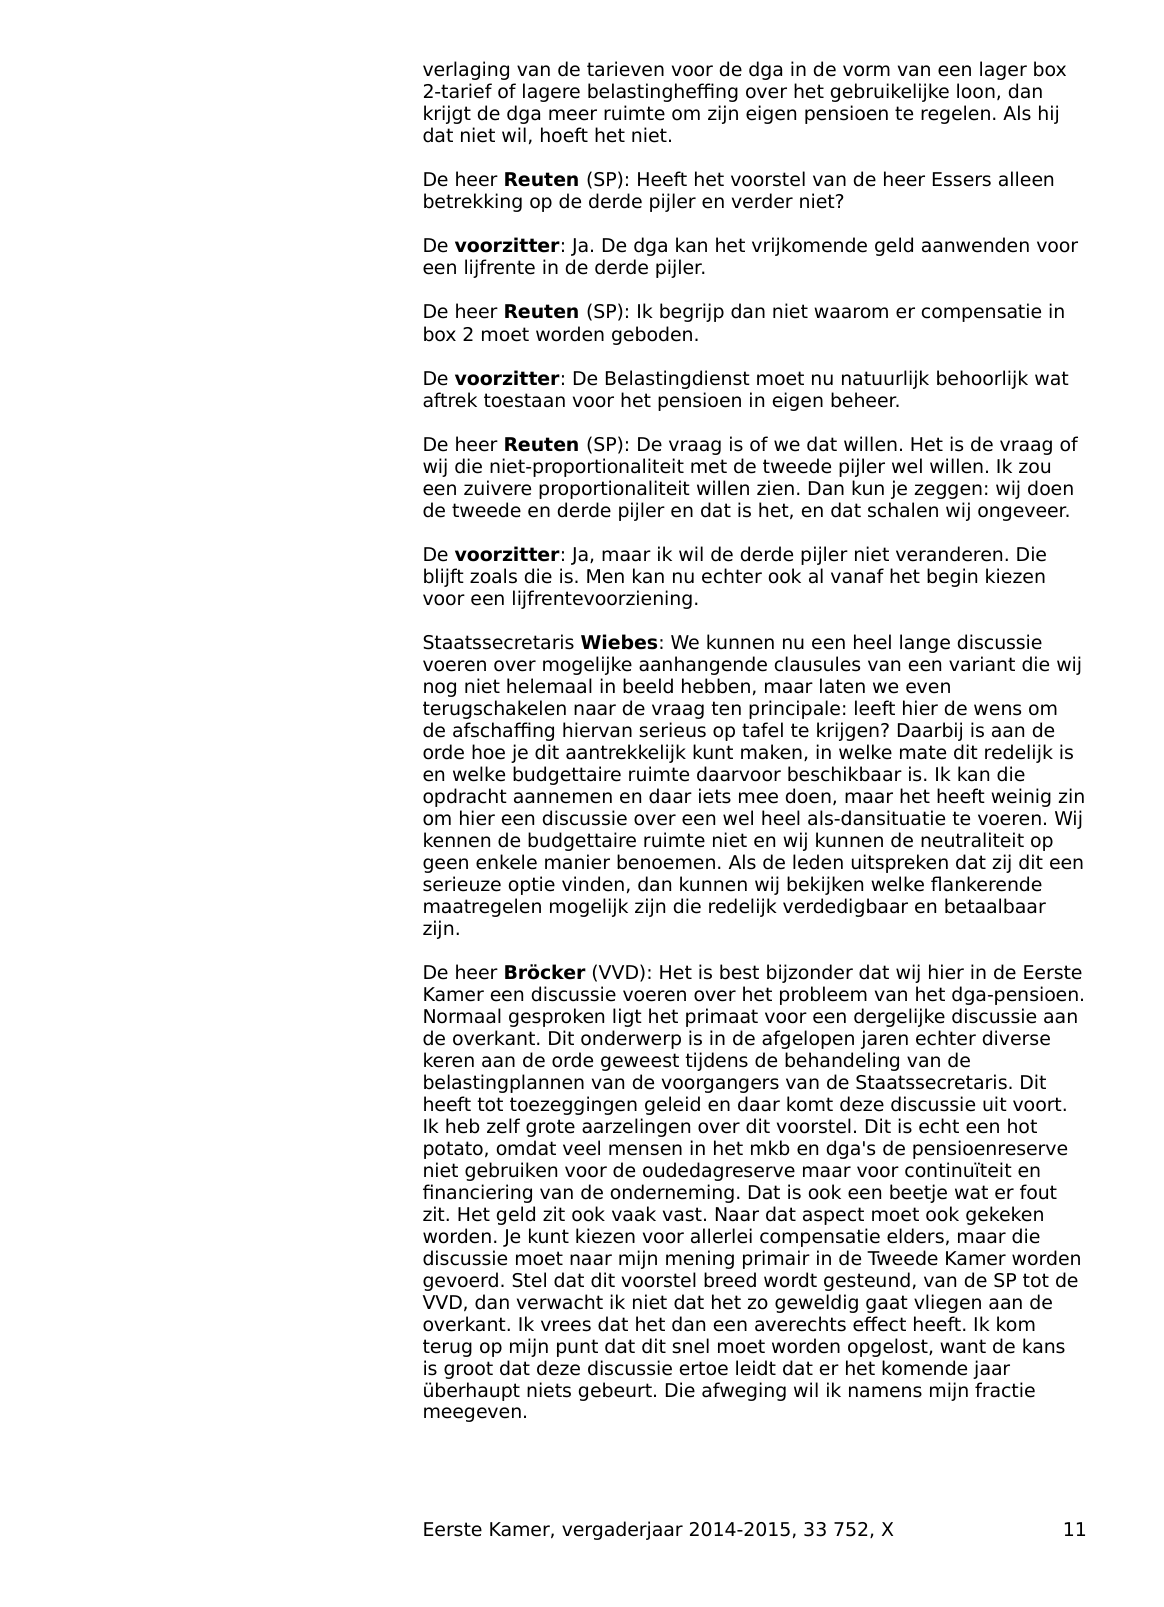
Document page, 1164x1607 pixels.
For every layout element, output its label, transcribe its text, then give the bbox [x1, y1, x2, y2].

text De voorzitter: Ja, maar ik wil de derde pijler niet veranderen. Die blijft zoals die is. Men kan nu echter ook al vanaf het begin kiezen voor een lijfrentevoorziening. [422, 544, 1087, 610]
text De voorzitter: Ja. De dga kan het vrijkomende geld aanwenden voor een lijfrente in de derde pijler. [422, 235, 1087, 279]
text De heer Reuten (SP): Ik begrijp dan niet waarom er compensatie in box 2 moet worden geboden. [422, 301, 1087, 345]
text Staatssecretaris Wiebes: We kunnen nu een heel lange discussie voeren over mogelijke aanhangende clausules van een variant die wij nog niet helemaal in beeld hebben, maar laten we even terugschakelen naar de vraag ten principale: leeft hier de wens om de afschaffing hiervan serieus op tafel te krijgen? Daarbij is aan de orde hoe je dit aantrekkelijk kunt maken, in welke mate dit redelijk is en welke budgettaire ruimte daarvoor beschikbaar is. Ik kan die opdracht aannemen en daar iets mee doen, maar het heeft weinig zin om hier een discussie over een wel heel als-dansituatie te voeren. Wij kennen de budgettaire ruimte niet en wij kunnen de neutraliteit op geen enkele manier benoemen. Als de leden uitspreken dat zij dit een serieuze optie vinden, dan kunnen wij bekijken welke flankerende maatregelen mogelijk zijn die redelijk verdedigbaar en betaalbaar zijn. [422, 632, 1087, 940]
text De heer Reuten (SP): Heeft het voorstel van de heer Essers alleen betrekking op de derde pijler en verder niet? [422, 169, 1087, 213]
text De heer Reuten (SP): De vraag is of we dat willen. Het is de vraag of wij die niet-proportionaliteit met de tweede pijler wel willen. Ik zou een zuivere proportionaliteit willen zien. Dan kun je zeggen: wij doen de tweede en derde pijler en dat is het, en dat schalen wij ongeveer. [422, 434, 1087, 522]
text De heer Bröcker (VVD): Het is best bijzonder dat wij hier in de Eerste Kamer een discussie voeren over het probleem van het dga-pensioen. Normaal gesproken ligt het primaat voor een dergelijke discussie aan de overkant. Dit onderwerp is in de afgelopen jaren echter diverse keren aan de orde geweest tijdens de behandeling van de belastingplannen van de voorgangers van de Staatssecretaris. Dit heeft tot toezeggingen geleid en daar komt deze discussie uit voort. Ik heb zelf grote aarzelingen over dit voorstel. Dit is echt een hot potato, omdat veel mensen in het mkb en dga's de pensioenreserve niet gebruiken voor de oudedagreserve maar voor continuïteit en financiering van de onderneming. Dat is ook een beetje wat er fout zit. Het geld zit ook vaak vast. Naar dat aspect moet ook gekeken worden. Je kunt kiezen voor allerlei compensatie elders, maar die discussie moet naar mijn mening primair in de Tweede Kamer worden gevoerd. Stel dat dit voorstel breed wordt gesteund, van de SP tot de VVD, dan verwacht ik niet dat het zo geweldig gaat vliegen aan de overkant. Ik vrees dat het dan een averechts effect heeft. Ik kom terug op mijn punt dat dit snel moet worden opgelost, want de kans is groot dat deze discussie ertoe leidt dat er het komende jaar überhaupt niets gebeurt. Die afweging wil ik namens mijn fractie meegeven. [422, 962, 1087, 1423]
text verlaging van de tarieven voor de dga in de vorm van een lager box 2-tarief of lagere belastingheffing over het gebruikelijke loon, dan krijgt de dga meer ruimte om zijn eigen pensioen te regelen. Als hij dat niet wil, hoeft het niet. [422, 59, 1087, 147]
text De voorzitter: De Belastingdienst moet nu natuurlijk behoorlijk wat aftrek toestaan voor het pensioen in eigen beheer. [422, 368, 1087, 412]
